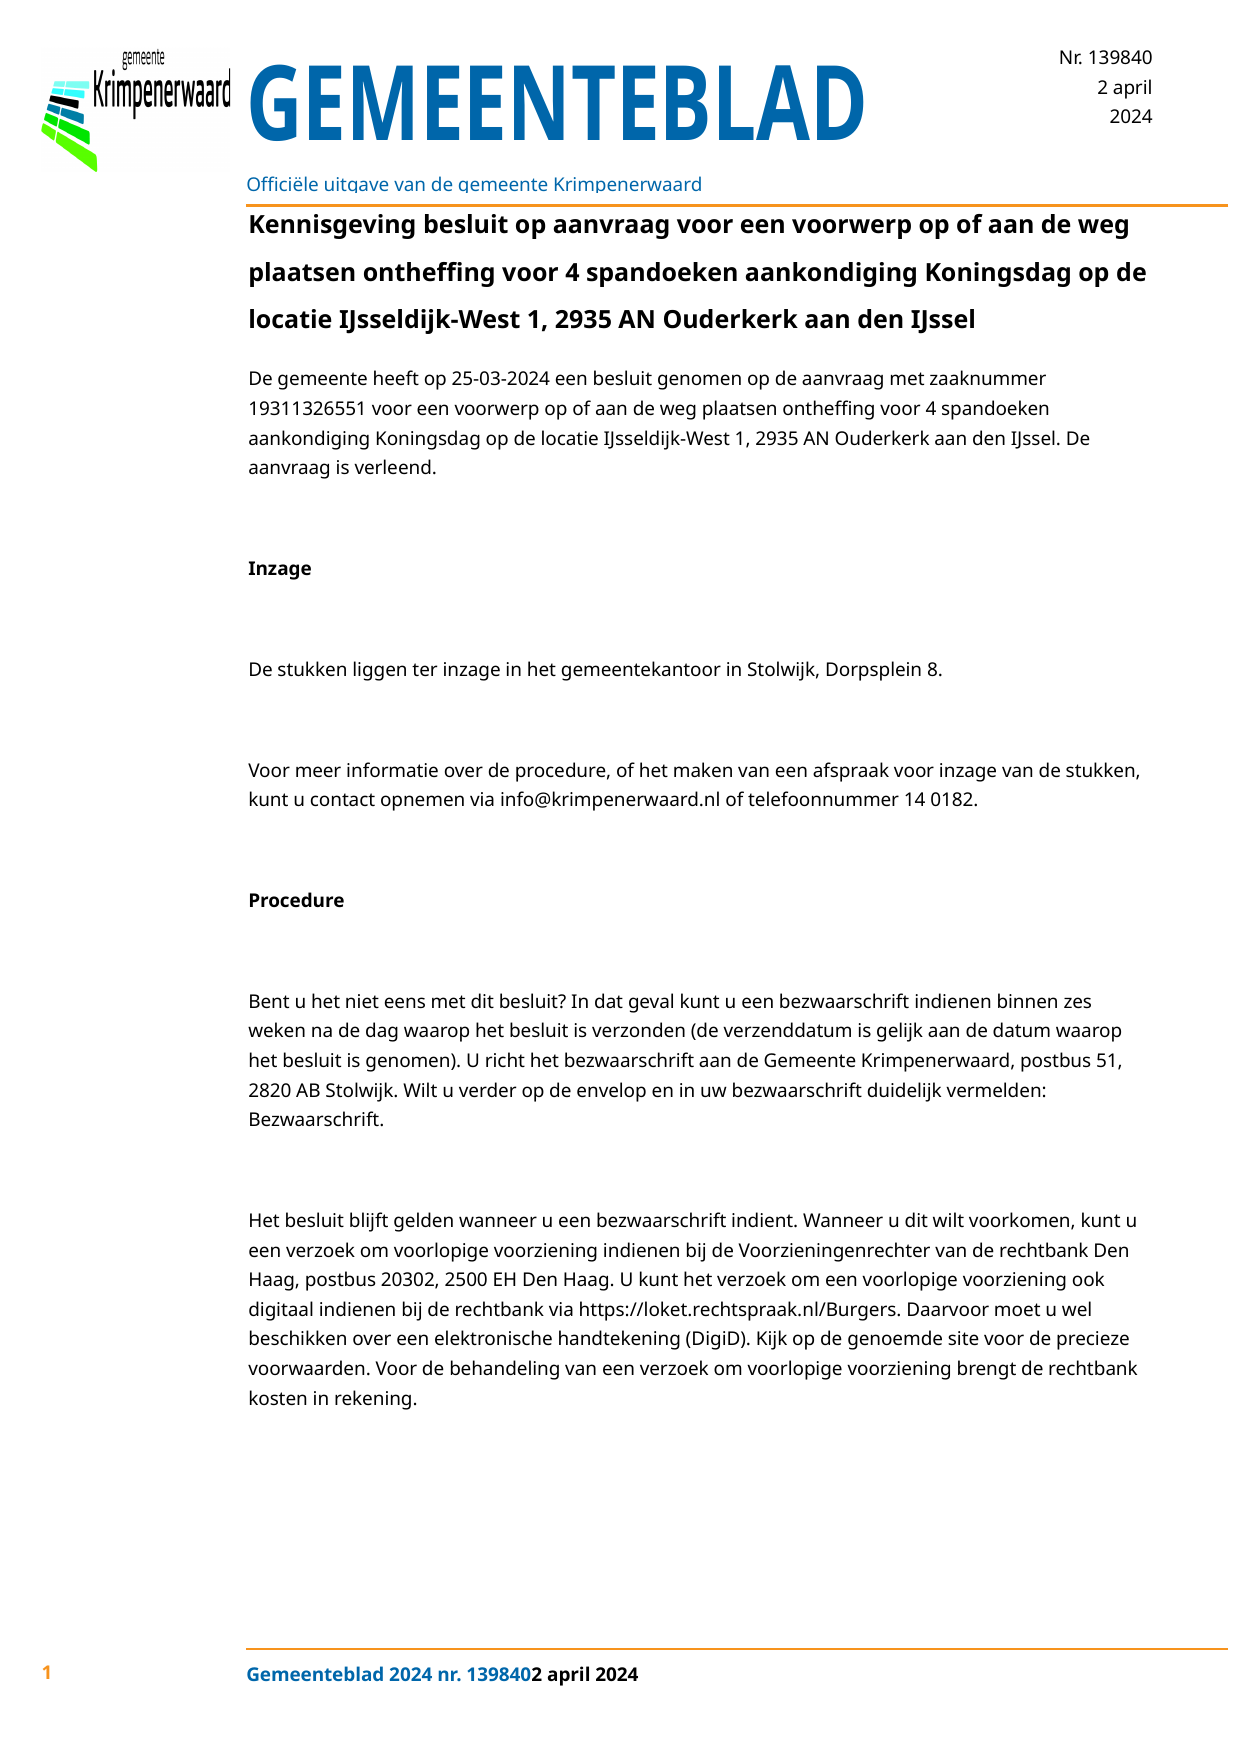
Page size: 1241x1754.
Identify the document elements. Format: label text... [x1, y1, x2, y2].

text Procedure [248, 887, 1152, 913]
text Het besluit blijft gelden wanneer u een bezwaarschrift indient. Wanneer u dit wilt voorkomen, kunt u een verzoek om voorlopige voorziening indienen bij de Voorzieningenrechter van de rechtbank Den Haag, postbus 20302, 2500 EH Den Haag. U kunt het verzoek om een voorlopige voorziening ook digitaal indienen bij de rechtbank via https://loket.rechtspraak.nl/Burgers. Daarvoor moet u wel beschikken over een elektronische handtekening (DigiD). Kijk op de genoemde site voor de precieze voorwaarden. Voor de behandeling van een verzoek om voorlopige voorziening brengt de rechtbank kosten in rekening. [248, 1207, 1152, 1410]
text Voor meer informatie over de procedure, of het maken van een afspraak voor inzage van de stukken, kunt u contact opnemen via info@krimpenerwaard.nl of telefoonnummer 14 0182. [248, 757, 1152, 812]
picture [41, 47, 231, 172]
text Bent u het niet eens met dit besluit? In dat geval kunt u een bezwaarschrift indienen binnen zes weken na de dag waarop het besluit is verzonden (de verzenddatum is gelijk aan de datum waarop het besluit is genomen). U richt het bezwaarschrift aan de Gemeente Krimpenerwaard, postbus 51, 2820 AB Stolwijk. Wilt u verder op de envelop en in uw bezwaarschrift duidelijk vermelden: Bezwaarschrift. [248, 988, 1152, 1132]
text Kennisgeving besluit op aanvraag voor een voorwerp op of aan de weg plaatsen ontheffing voor 4 spandoeken aankondiging Koningsdag op de locatie IJsseldijk-West 1, 2935 AN Ouderkerk aan den IJssel [248, 207, 1152, 336]
text De gemeente heeft op 25-03-2024 een besluit genomen op de aanvraag met zaaknummer 19311326551 voor een voorwerp op of aan de weg plaatsen ontheffing voor 4 spandoeken aankondiging Koningsdag op de locatie IJsseldijk-West 1, 2935 AN Ouderkerk aan den IJssel. De aanvraag is verleend. [248, 366, 1152, 480]
text Inzage [248, 555, 1152, 581]
text De stukken liggen ter inzage in het gemeentekantoor in Stolwijk, Dorpsplein 8. [248, 656, 1152, 682]
